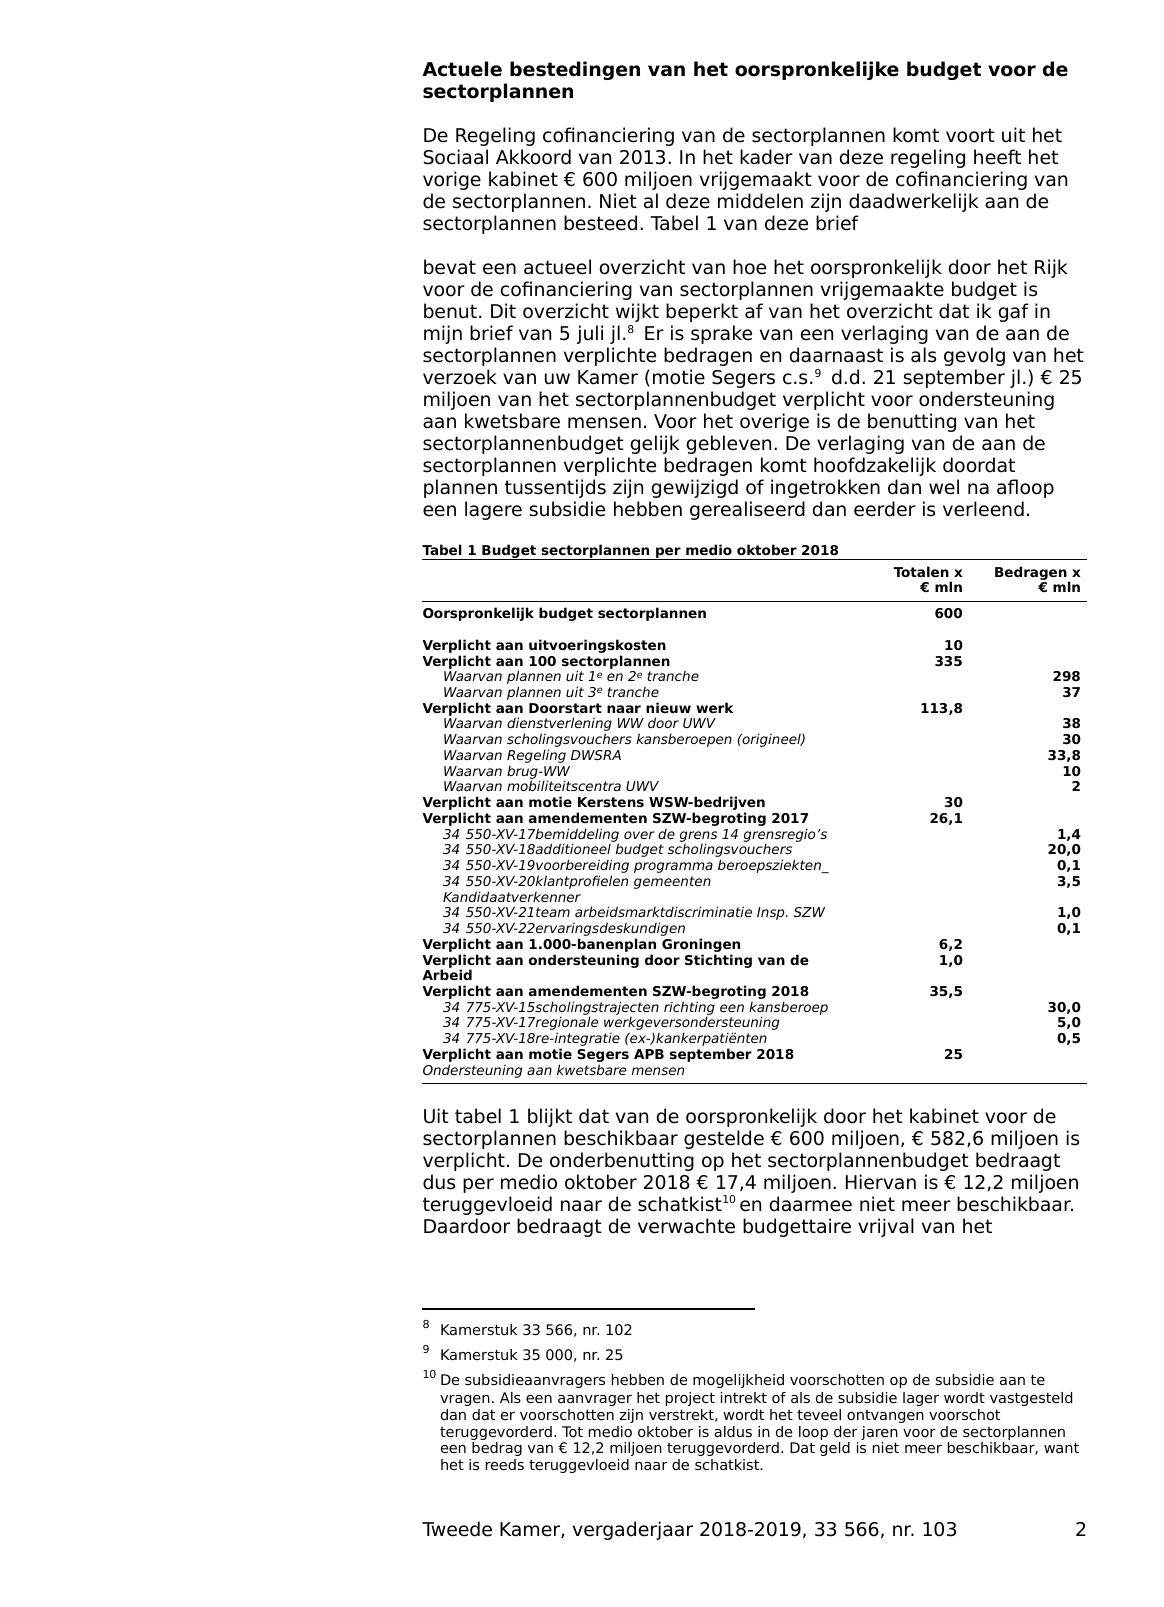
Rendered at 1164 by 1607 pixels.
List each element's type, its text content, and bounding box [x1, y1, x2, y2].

table_cell [969, 952, 1087, 984]
table_cell [422, 905, 437, 921]
table_cell Verplicht aan motie Segers APB september 2018 Ondersteuning aan kwetsbare mensen [422, 1047, 850, 1083]
text Uit tabel 1 blijkt dat van de oorspronkelijk door het kabinet voor de sectorplannen beschikbaar gestelde € 600 miljoen, € 582,6 miljoen is verplicht. De onderbenutting op het sectorplannenbudget bedraagt dus per medio oktober 2018 € 17,4 miljoen. Hiervan is € 12,2 miljoen teruggevloeid naar de schatkisten daarmee niet meer beschikbaar. Daardoor bedraagt de verwachte budgettaire vrijval van het [422, 1106, 1087, 1238]
table_cell 1,0 [850, 952, 968, 984]
table_cell [437, 622, 850, 638]
text Kamerstuk 33 566, nr. 102 [422, 1318, 1087, 1340]
table_cell [422, 779, 437, 795]
table_cell [969, 638, 1087, 653]
table_cell 335 [850, 654, 968, 669]
table_cell [969, 937, 1087, 952]
table_cell [422, 1000, 437, 1015]
table_cell [969, 622, 1087, 638]
table_cell [850, 732, 968, 748]
table_cell 34 550-XV-20klantprofielen gemeenten Kandidaatverkenner [437, 874, 850, 905]
text Kamerstuk 35 000, nr. 25 [422, 1343, 1087, 1365]
table_cell 33,8 [969, 748, 1087, 763]
table_cell 6,2 [850, 937, 968, 952]
table_cell Waarvan dienstverlening WW door UWV [437, 716, 850, 732]
table_cell Totalen x € mln [850, 560, 968, 601]
table_cell 30,0 [969, 1000, 1087, 1015]
table_cell Waarvan scholingsvouchers kansberoepen (origineel) [437, 732, 850, 748]
table_cell Waarvan plannen uit 3e tranche [437, 685, 850, 701]
table_cell [422, 748, 437, 763]
table_cell Oorspronkelijk budget sectorplannen [422, 602, 850, 622]
table_cell [969, 654, 1087, 669]
table_cell 30 [850, 795, 968, 811]
table_cell 34 550-XV-21team arbeidsmarktdiscriminatie Insp. SZW [437, 905, 850, 921]
table_cell Verplicht aan 1.000-banenplan Groningen [422, 937, 850, 952]
table_cell 34 775-XV-18re-integratie (ex-)kankerpatiënten [437, 1031, 850, 1047]
table_cell [850, 874, 968, 905]
table_cell [422, 874, 437, 905]
table_cell [850, 716, 968, 732]
table_cell [422, 622, 437, 638]
table_cell [850, 1015, 968, 1031]
table_cell [422, 921, 437, 937]
table_cell Verplicht aan ondersteuning door Stichting van de Arbeid [422, 952, 850, 984]
table_cell Verplicht aan motie Kerstens WSW-bedrijven [422, 795, 850, 811]
table_cell 34 550-XV-17bemiddeling over de grens 14 grensregio’s [437, 826, 850, 842]
text bevat een actueel overzicht van hoe het oorspronkelijk door het Rijk voor de cofinanciering van sectorplannen vrijgemaakte budget is benut. Dit overzicht wijkt beperkt af van het overzicht dat ik gaf in mijn brief van 5 juli jl. Er is sprake van een verlaging van de aan de sectorplannen verplichte bedragen en daarnaast is als gevolg van het verzoek van uw Kamer (motie Segers c.s. d.d. 21 september jl.) € 25 miljoen van het sectorplannenbudget verplicht voor ondersteuning aan kwetsbare mensen. Voor het overige is de benutting van het sectorplannenbudget gelijk gebleven. De verlaging van de aan de sectorplannen verplichte bedragen komt hoofdzakelijk doordat plannen tussentijds zijn gewijzigd of ingetrokken dan wel na afloop een lagere subsidie hebben gerealiseerd dan eerder is verleend. [422, 257, 1087, 521]
table_cell 1,0 [969, 905, 1087, 921]
table_header Tabel 1 Budget sectorplannen per medio oktober 2018 [422, 543, 1087, 559]
table_cell [969, 602, 1087, 622]
table_cell 10 [850, 638, 968, 653]
table_cell [422, 842, 437, 858]
table_cell Verplicht aan uitvoeringskosten [422, 638, 850, 653]
table_cell [850, 905, 968, 921]
table_cell [422, 716, 437, 732]
table_cell 26,1 [850, 811, 968, 826]
table_cell 5,0 [969, 1015, 1087, 1031]
table_cell 38 [969, 716, 1087, 732]
table_cell 37 [969, 685, 1087, 701]
table_cell 34 775-XV-15scholingstrajecten richting een kansberoep [437, 1000, 850, 1015]
table_cell 113,8 [850, 701, 968, 716]
table_cell 2 [969, 779, 1087, 795]
table_cell Verplicht aan Doorstart naar nieuw werk [422, 701, 850, 716]
text De Regeling cofinanciering van de sectorplannen komt voort uit het Sociaal Akkoord van 2013. In het kader van deze regeling heeft het vorige kabinet € 600 miljoen vrijgemaakt voor de cofinanciering van de sectorplannen. Niet al deze middelen zijn daadwerkelijk aan de sectorplannen besteed. Tabel 1 van deze brief [422, 125, 1087, 235]
table_cell 0,1 [969, 858, 1087, 874]
table_cell 1,4 [969, 826, 1087, 842]
table_cell Waarvan plannen uit 1e en 2e tranche [437, 669, 850, 685]
table_cell [422, 826, 437, 842]
table_cell [422, 858, 437, 874]
table_cell [422, 1015, 437, 1031]
table_cell Verplicht aan amendementen SZW-begroting 2018 [422, 984, 850, 999]
table_cell [422, 1031, 437, 1047]
table_cell [422, 669, 437, 685]
table_cell 34 550-XV-22ervaringsdeskundigen [437, 921, 850, 937]
table_cell [969, 984, 1087, 999]
table_cell 30 [969, 732, 1087, 748]
table_cell Waarvan Regeling DWSRA [437, 748, 850, 763]
table_cell [850, 748, 968, 763]
subtitle Actuele bestedingen van het oorspronkelijke budget voor de sectorplannen [422, 59, 1087, 103]
table_cell [969, 1047, 1087, 1083]
table_cell [969, 795, 1087, 811]
table_cell 34 550-XV-18additioneel budget scholingsvouchers [437, 842, 850, 858]
table_cell 298 [969, 669, 1087, 685]
table_cell 34 775-XV-17regionale werkgeversondersteuning [437, 1015, 850, 1031]
table_cell [850, 622, 968, 638]
table_cell [850, 858, 968, 874]
table_cell 600 [850, 602, 968, 622]
table_cell 34 550-XV-19voorbereiding programma beroepsziekten_ [437, 858, 850, 874]
table_cell [850, 826, 968, 842]
table_cell [850, 764, 968, 779]
table_cell [422, 560, 437, 601]
table_cell 0,1 [969, 921, 1087, 937]
table_cell [850, 669, 968, 685]
table_cell 35,5 [850, 984, 968, 999]
table_cell [850, 685, 968, 701]
table_cell Verplicht aan amendementen SZW-begroting 2017 [422, 811, 850, 826]
text De subsidieaanvragers hebben de mogelijkheid voorschotten op de subsidie aan te vragen. Als een aanvrager het project intrekt of als de subsidie lager wordt vastgesteld dan dat er voorschotten zijn verstrekt, wordt het teveel ontvangen voorschot teruggevorderd. Tot medio oktober is aldus in de loop der jaren voor de sectorplannen een bedrag van € 12,2 miljoen teruggevorderd. Dat geld is niet meer beschikbaar, want het is reeds teruggevloeid naar de schatkist. [422, 1368, 1087, 1474]
table_cell Verplicht aan 100 sectorplannen [422, 654, 850, 669]
table_cell 10 [969, 764, 1087, 779]
table_cell [850, 1000, 968, 1015]
table_cell [850, 779, 968, 795]
table_cell [969, 701, 1087, 716]
table_cell [422, 764, 437, 779]
table_cell 25 [850, 1047, 968, 1083]
table_cell Waarvan brug-WW [437, 764, 850, 779]
table_cell [422, 685, 437, 701]
table_cell Bedragen x € mln [969, 560, 1087, 601]
table_cell Waarvan mobiliteitscentra UWV [437, 779, 850, 795]
table_cell 20,0 [969, 842, 1087, 858]
table_cell [437, 560, 850, 601]
table_cell [850, 1031, 968, 1047]
table_cell 0,5 [969, 1031, 1087, 1047]
table_cell [969, 811, 1087, 826]
table_cell 3,5 [969, 874, 1087, 905]
table_cell [850, 842, 968, 858]
table_cell [422, 732, 437, 748]
table_cell [850, 921, 968, 937]
